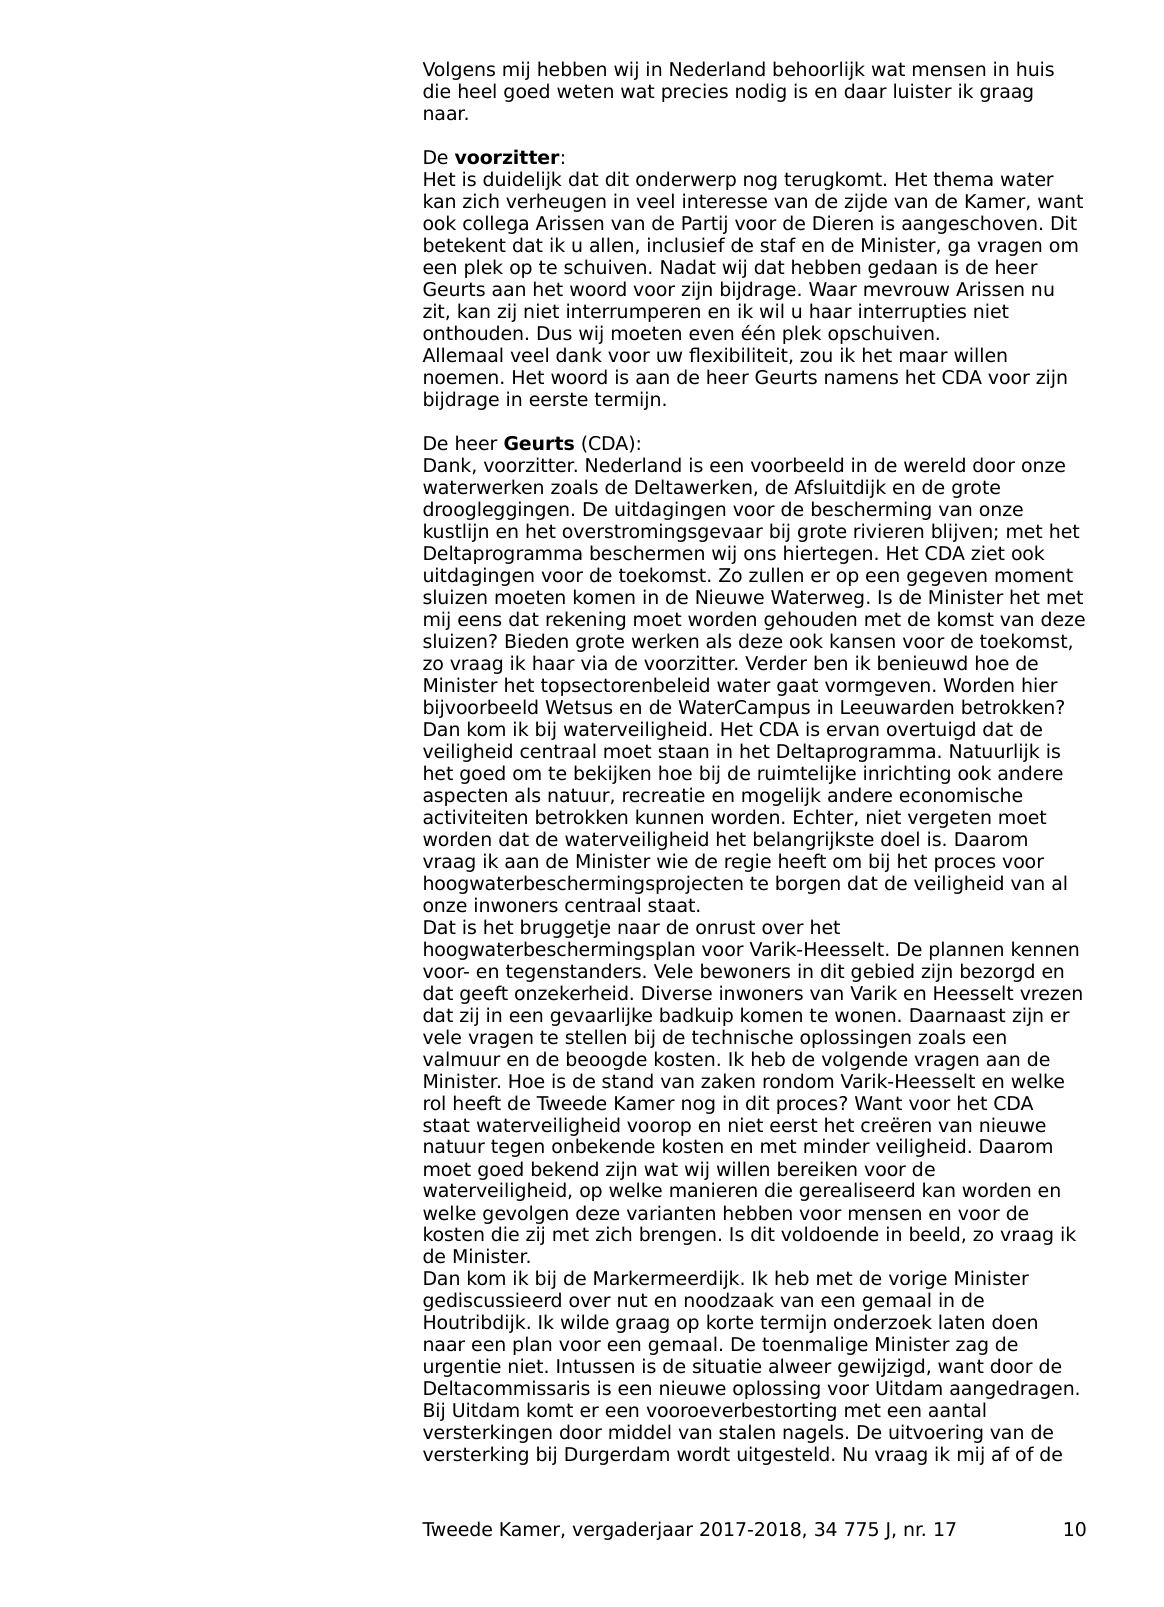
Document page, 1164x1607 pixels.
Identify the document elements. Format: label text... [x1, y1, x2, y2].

text Dan kom ik bij de Markermeerdijk. Ik heb met de vorige Minister gediscussieerd over nut en noodzaak van een gemaal in de Houtribdijk. Ik wilde graag op korte termijn onderzoek laten doen naar een plan voor een gemaal. De toenmalige Minister zag de urgentie niet. Intussen is de situatie alweer gewijzigd, want door de Deltacommissaris is een nieuwe oplossing voor Uitdam aangedragen. Bij Uitdam komt er een vooroeverbestorting met een aantal versterkingen door middel van stalen nagels. De uitvoering van de versterking bij Durgerdam wordt uitgesteld. Nu vraag ik mij af of de [422, 1268, 1087, 1466]
text De heer Geurts (CDA): [422, 433, 1087, 455]
text De voorzitter: [422, 147, 1087, 169]
text Dan kom ik bij waterveiligheid. Het CDA is ervan overtuigd dat de veiligheid centraal moet staan in het Deltaprogramma. Natuurlijk is het goed om te bekijken hoe bij de ruimtelijke inrichting ook andere aspecten als natuur, recreatie en mogelijk andere economische activiteiten betrokken kunnen worden. Echter, niet vergeten moet worden dat de waterveiligheid het belangrijkste doel is. Daarom vraag ik aan de Minister wie de regie heeft om bij het proces voor hoogwaterbeschermingsprojecten te borgen dat de veiligheid van al onze inwoners centraal staat. [422, 719, 1087, 917]
text Dat is het bruggetje naar de onrust over het hoogwaterbeschermingsplan voor Varik-Heesselt. De plannen kennen voor- en tegenstanders. Vele bewoners in dit gebied zijn bezorgd en dat geeft onzekerheid. Diverse inwoners van Varik en Heesselt vrezen dat zij in een gevaarlijke badkuip komen te wonen. Daarnaast zijn er vele vragen te stellen bij de technische oplossingen zoals een valmuur en de beoogde kosten. Ik heb de volgende vragen aan de Minister. Hoe is de stand van zaken rondom Varik-Heesselt en welke rol heeft de Tweede Kamer nog in dit proces? Want voor het CDA staat waterveiligheid voorop en niet eerst het creëren van nieuwe natuur tegen onbekende kosten en met minder veiligheid. Daarom moet goed bekend zijn wat wij willen bereiken voor de waterveiligheid, op welke manieren die gerealiseerd kan worden en welke gevolgen deze varianten hebben voor mensen en voor de kosten die zij met zich brengen. Is dit voldoende in beeld, zo vraag ik de Minister. [422, 917, 1087, 1268]
text Allemaal veel dank voor uw flexibiliteit, zou ik het maar willen noemen. Het woord is aan de heer Geurts namens het CDA voor zijn bijdrage in eerste termijn. [422, 345, 1087, 411]
text Volgens mij hebben wij in Nederland behoorlijk wat mensen in huis die heel goed weten wat precies nodig is en daar luister ik graag naar. [422, 59, 1087, 125]
text Dank, voorzitter. Nederland is een voorbeeld in de wereld door onze waterwerken zoals de Deltawerken, de Afsluitdijk en de grote droogleggingen. De uitdagingen voor de bescherming van onze kustlijn en het overstromingsgevaar bij grote rivieren blijven; met het Deltaprogramma beschermen wij ons hiertegen. Het CDA ziet ook uitdagingen voor de toekomst. Zo zullen er op een gegeven moment sluizen moeten komen in de Nieuwe Waterweg. Is de Minister het met mij eens dat rekening moet worden gehouden met de komst van deze sluizen? Bieden grote werken als deze ook kansen voor de toekomst, zo vraag ik haar via de voorzitter. Verder ben ik benieuwd hoe de Minister het topsectorenbeleid water gaat vormgeven. Worden hier bijvoorbeeld Wetsus en de WaterCampus in Leeuwarden betrokken? [422, 455, 1087, 719]
text Het is duidelijk dat dit onderwerp nog terugkomt. Het thema water kan zich verheugen in veel interesse van de zijde van de Kamer, want ook collega Arissen van de Partij voor de Dieren is aangeschoven. Dit betekent dat ik u allen, inclusief de staf en de Minister, ga vragen om een plek op te schuiven. Nadat wij dat hebben gedaan is de heer Geurts aan het woord voor zijn bijdrage. Waar mevrouw Arissen nu zit, kan zij niet interrumperen en ik wil u haar interrupties niet onthouden. Dus wij moeten even één plek opschuiven. [422, 169, 1087, 345]
